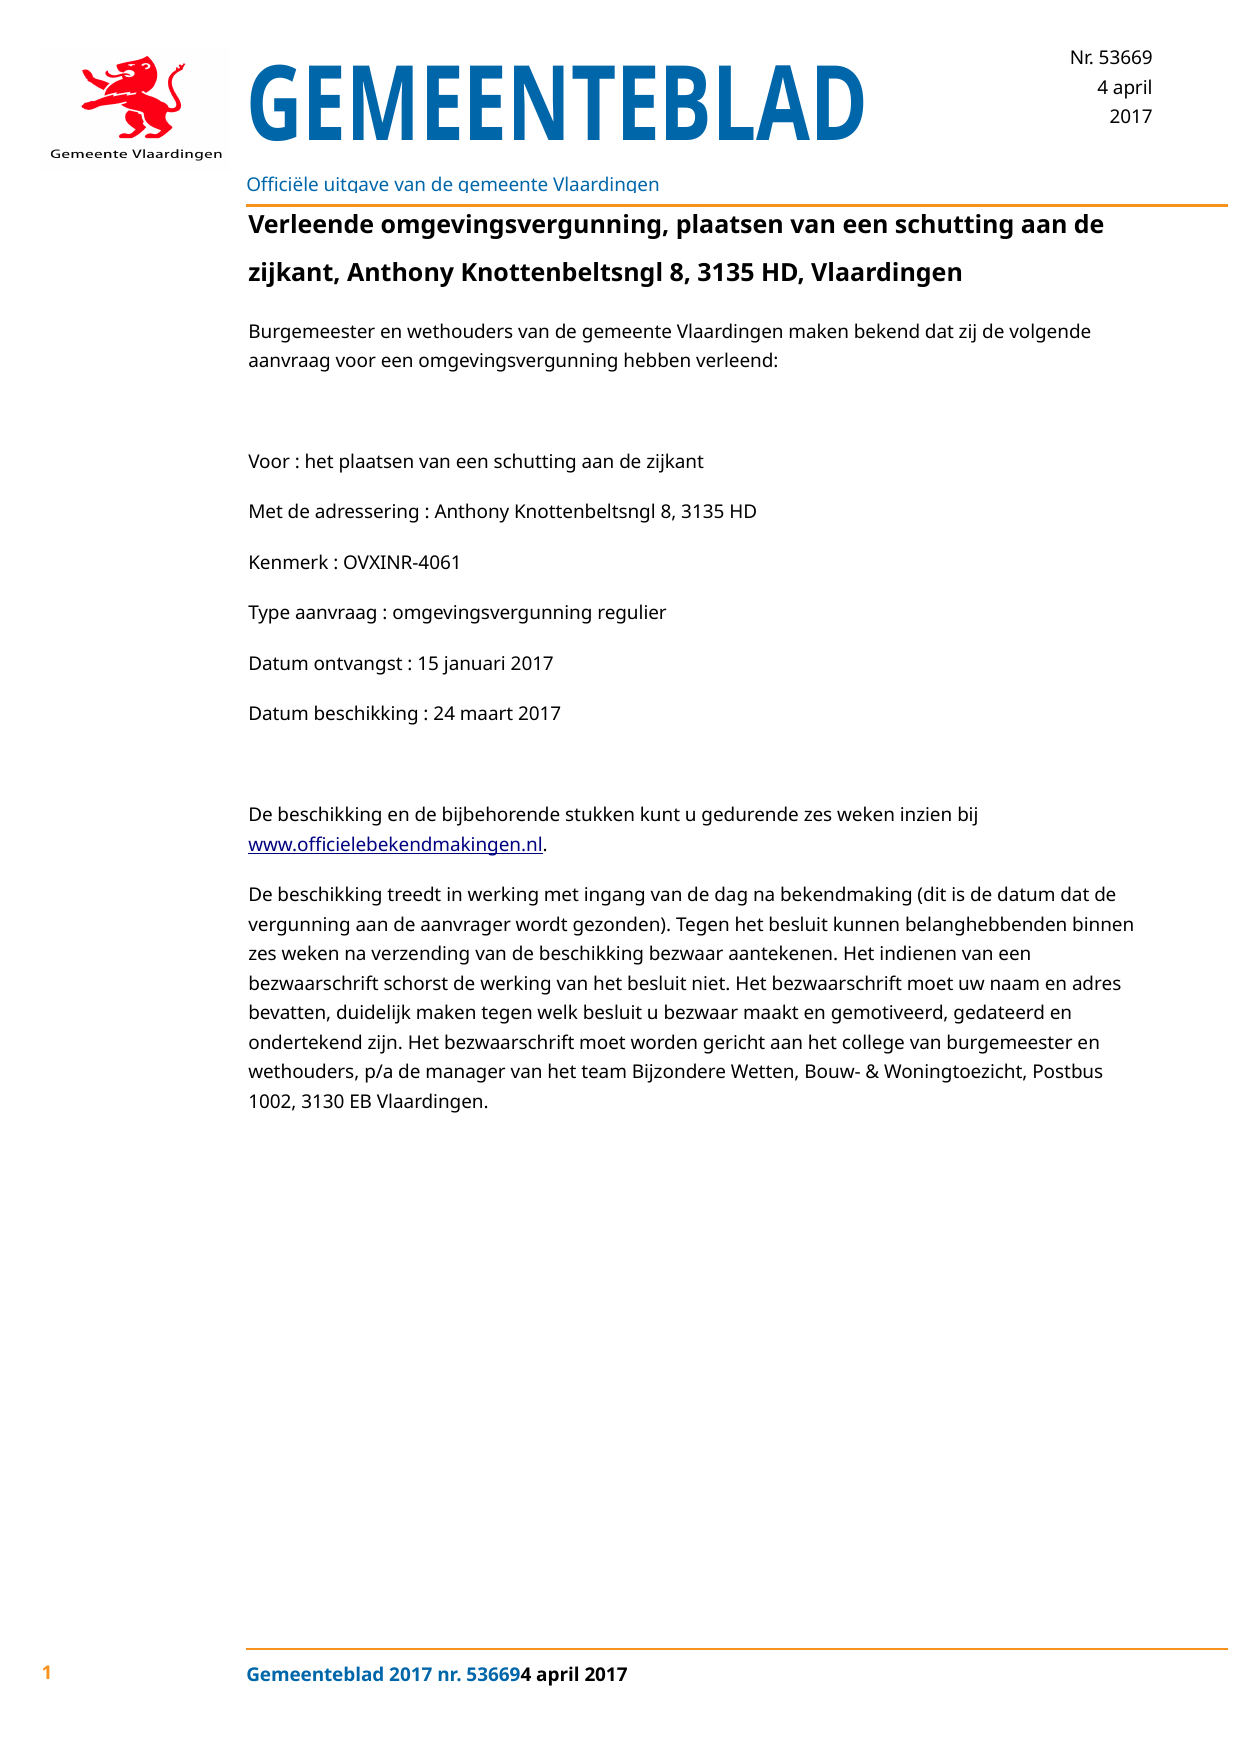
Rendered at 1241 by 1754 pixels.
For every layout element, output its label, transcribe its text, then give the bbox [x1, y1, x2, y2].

text Type aanvraag : omgevingsvergunning regulier [248, 599, 1152, 625]
text De beschikking treedt in werking met ingang van de dag na bekendmaking (dit is de datum dat de vergunning aan de aanvrager wordt gezonden). Tegen het besluit kunnen belanghebbenden binnen zes weken na verzending van de beschikking bezwaar aantekenen. Het indienen van een bezwaarschrift schorst de werking van het besluit niet. Het bezwaarschrift moet uw naam en adres bevatten, duidelijk maken tegen welk besluit u bezwaar maakt en gemotiveerd, gedateerd en ondertekend zijn. Het bezwaarschrift moet worden gericht aan het college van burgemeester en wethouders, p/a de manager van het team Bijzondere Wetten, Bouw- & Woningtoezicht, Postbus 1002, 3130 EB Vlaardingen. [248, 881, 1152, 1114]
text Voor : het plaatsen van een schutting aan de zijkant [248, 448, 1152, 474]
text Kenmerk : OVXINR-4061 [248, 549, 1152, 575]
text Burgemeester en wethouders van de gemeente Vlaardingen maken bekend dat zij de volgende aanvraag voor een omgevingsvergunning hebben verleend: [248, 318, 1152, 373]
picture [41, 47, 231, 172]
text Datum beschikking : 24 maart 2017 [248, 700, 1152, 726]
text De beschikking en de bijbehorende stukken kunt u gedurende zes weken inzien bij www.officielebekendmakingen.nl. [248, 801, 1152, 857]
text Verleende omgevingsvergunning, plaatsen van een schutting aan de zijkant, Anthony Knottenbeltsngl 8, 3135 HD, Vlaardingen [248, 207, 1152, 288]
text Datum ontvangst : 15 januari 2017 [248, 650, 1152, 676]
text Met de adressering : Anthony Knottenbeltsngl 8, 3135 HD [248, 499, 1152, 524]
